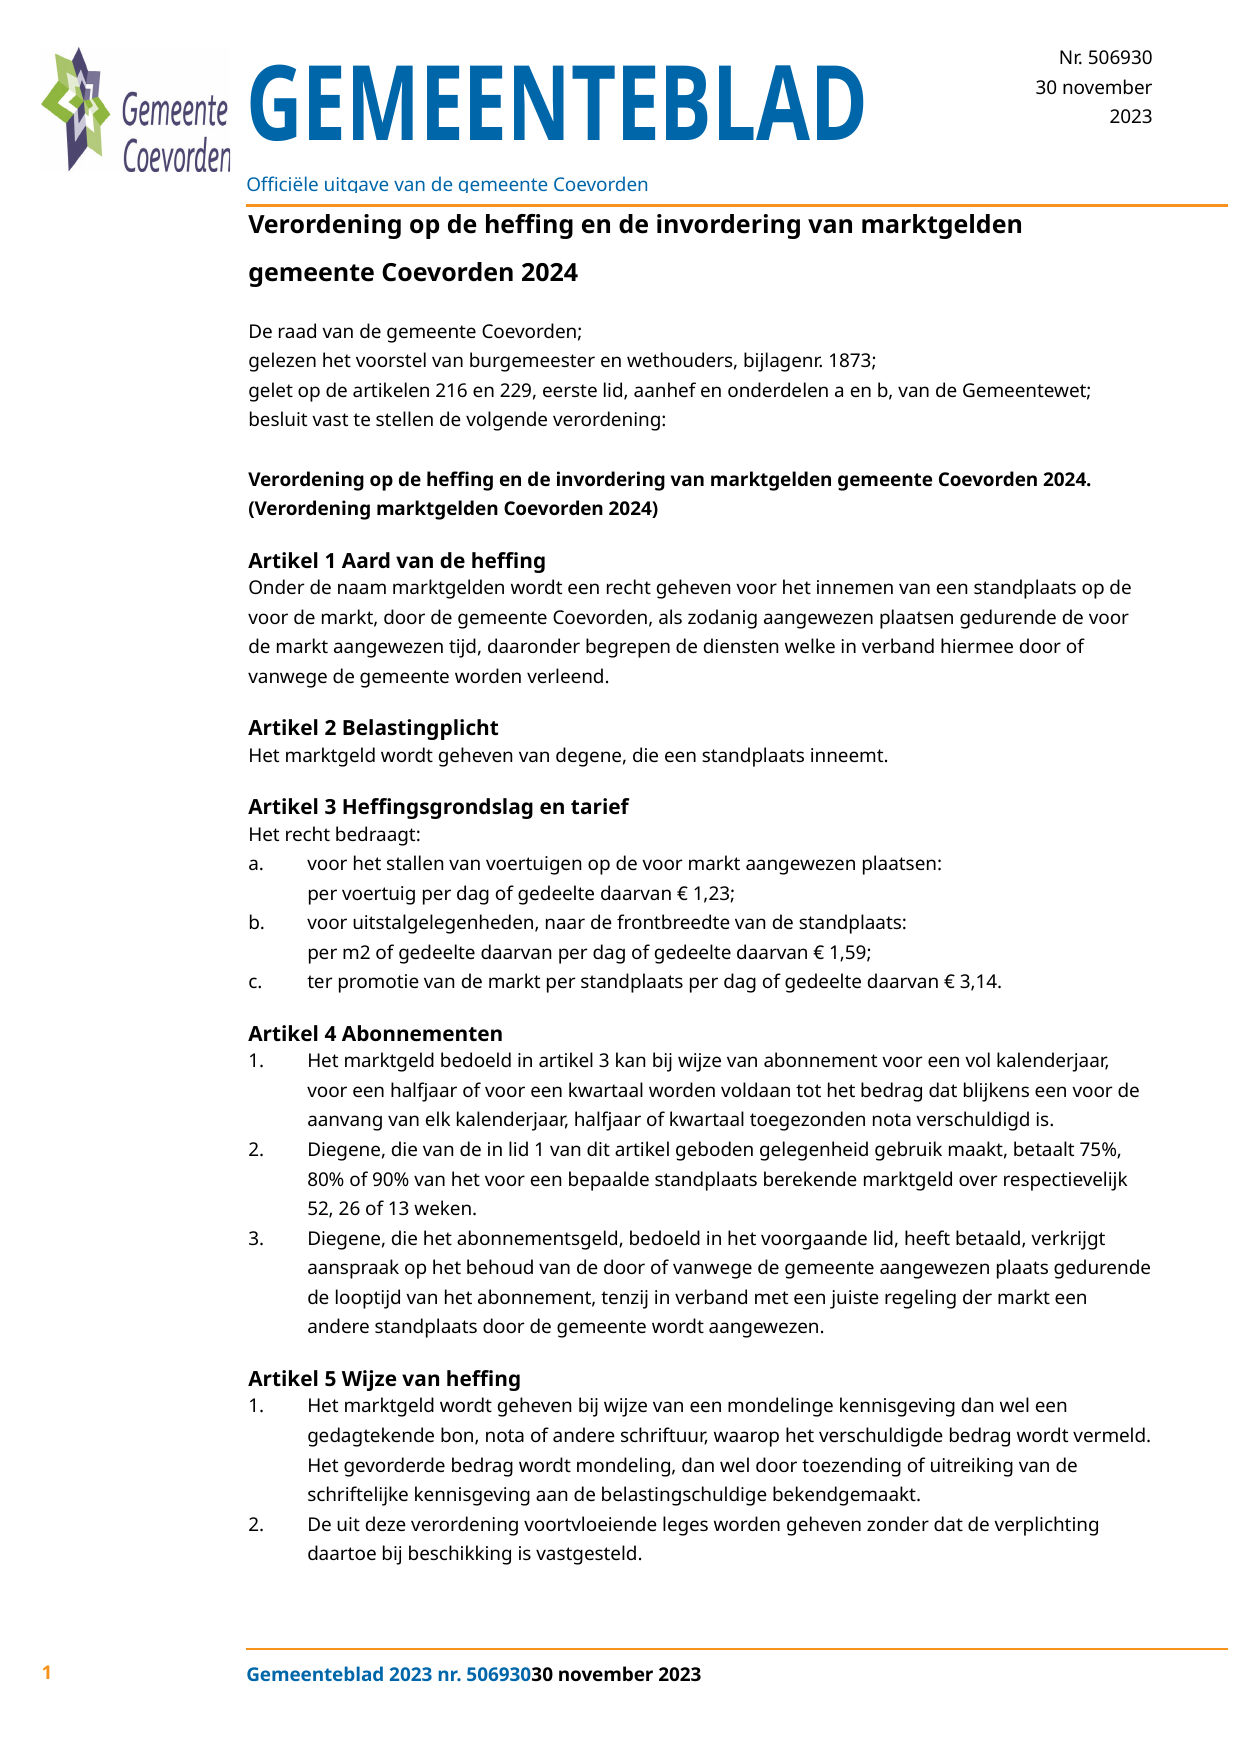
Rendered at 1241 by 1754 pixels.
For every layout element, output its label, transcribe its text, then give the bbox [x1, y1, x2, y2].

text gelet op de artikelen 216 en 229, eerste lid, aanhef en onderdelen a en b, van de Gemeentewet; [248, 377, 1152, 403]
text Artikel 5 Wijze van heffing [248, 1364, 1152, 1393]
text Verordening op de heffing en de invordering van marktgelden gemeente Coevorden 2024. [248, 466, 1152, 492]
picture [41, 47, 231, 172]
text Artikel 3 Heffingsgrondslag en tarief [248, 792, 1152, 821]
list voor het stallen van voertuigen op de voor markt aangewezen plaatsen: [248, 850, 1152, 876]
list Het marktgeld bedoeld in artikel 3 kan bij wijze van abonnement voor een vol kalenderjaar, voor een halfjaar of voor een kwartaal worden voldaan tot het bedrag dat blijkens een voor de aanvang van elk kalenderjaar, halfjaar of kwartaal toegezonden nota verschuldigd is. [248, 1047, 1152, 1132]
text Verordening op de heffing en de invordering van marktgelden gemeente Coevorden 2024 [248, 207, 1152, 288]
text Artikel 1 Aard van de heffing [248, 546, 1152, 574]
text gelezen het voorstel van burgemeester en wethouders, bijlagenr. 1873; [248, 347, 1152, 373]
list per m2 of gedeelte daarvan per dag of gedeelte daarvan € 1,59; [248, 939, 1152, 965]
text besluit vast te stellen de volgende verordening: [248, 407, 1152, 432]
text Artikel 2 Belastingplicht [248, 713, 1152, 742]
list Het marktgeld wordt geheven bij wijze van een mondelinge kennisgeving dan wel een gedagtekende bon, nota of andere schriftuur, waarop het verschuldigde bedrag wordt vermeld. Het gevorderde bedrag wordt mondeling, dan wel door toezending of uitreiking van de schriftelijke kennisgeving aan de belastingschuldige bekendgemaakt. [248, 1393, 1152, 1507]
list per voertuig per dag of gedeelte daarvan € 1,23; [248, 880, 1152, 906]
list Diegene, die het abonnementsgeld, bedoeld in het voorgaande lid, heeft betaald, verkrijgt aanspraak op het behoud van de door of vanwege de gemeente aangewezen plaats gedurende de looptijd van het abonnement, tenzij in verband met een juiste regeling der markt een andere standplaats door de gemeente wordt aangewezen. [248, 1225, 1152, 1339]
list voor uitstalgelegenheden, naar de frontbreedte van de standplaats: [248, 909, 1152, 935]
list Diegene, die van de in lid 1 van dit artikel geboden gelegenheid gebruik maakt, betaalt 75%, 80% of 90% van het voor een bepaalde standplaats berekende marktgeld over respectievelijk 52, 26 of 13 weken. [248, 1136, 1152, 1221]
text De raad van de gemeente Coevorden; [248, 318, 1152, 344]
text Het marktgeld wordt geheven van degene, die een standplaats inneemt. [248, 742, 1152, 768]
text Onder de naam marktgelden wordt een recht geheven voor het innemen van een standplaats op de voor de markt, door de gemeente Coevorden, als zodanig aangewezen plaatsen gedurende de voor de markt aangewezen tijd, daaronder begrepen de diensten welke in verband hiermee door of vanwege de gemeente worden verleend. [248, 574, 1152, 689]
text (Verordening marktgelden Coevorden 2024) [248, 495, 1152, 521]
list De uit deze verordening voortvloeiende leges worden geheven zonder dat de verplichting daartoe bij beschikking is vastgesteld. [248, 1511, 1152, 1566]
text Artikel 4 Abonnementen [248, 1019, 1152, 1047]
list ter promotie van de markt per standplaats per dag of gedeelte daarvan € 3,14. [248, 969, 1152, 994]
text Het recht bedraagt: [248, 821, 1152, 846]
